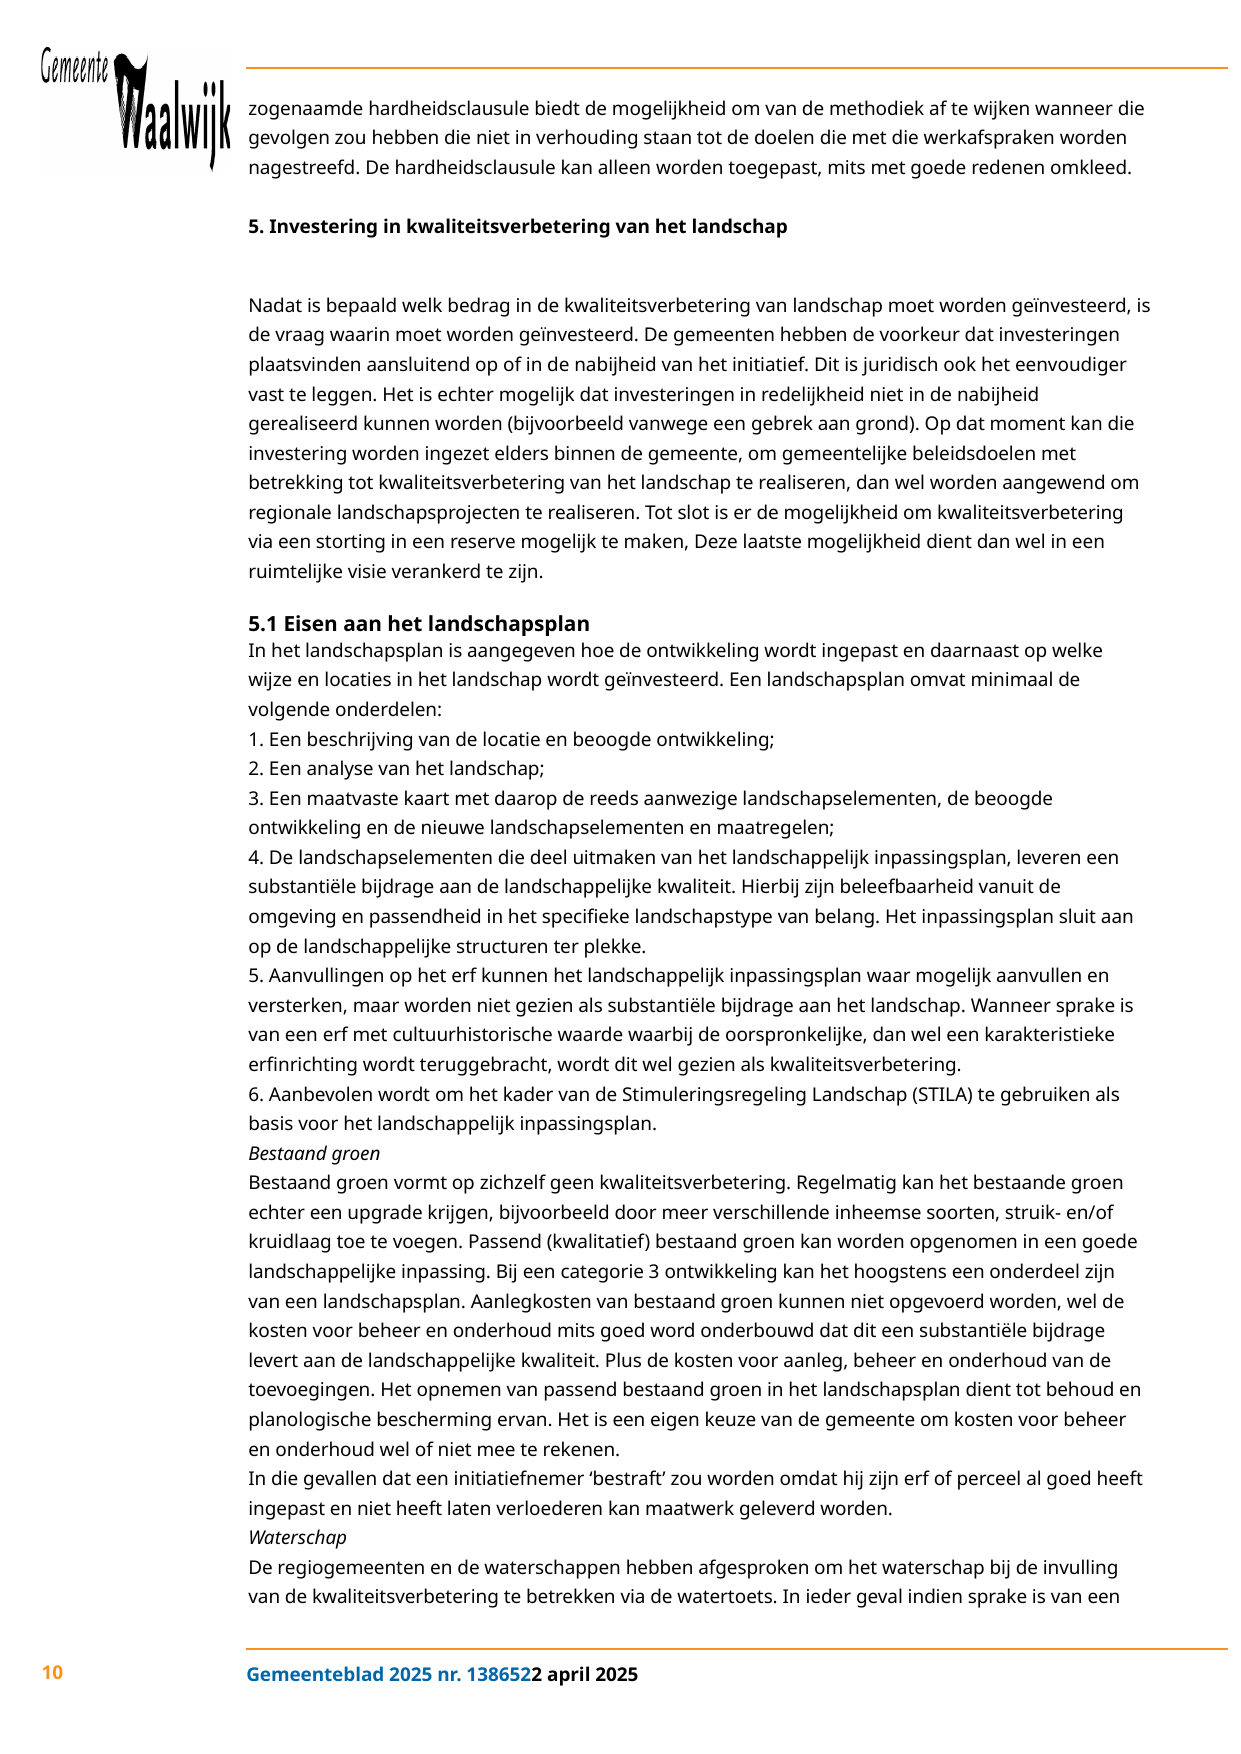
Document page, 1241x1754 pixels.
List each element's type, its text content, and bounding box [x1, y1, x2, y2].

text In het landschapsplan is aangegeven hoe de ontwikkeling wordt ingepast en daarnaast op welke wijze en locaties in het landschap wordt geïnvesteerd. Een landschapsplan omvat minimaal de volgende onderdelen: [248, 637, 1152, 722]
text zogenaamde hardheidsclausule biedt de mogelijkheid om van de methodiek af te wijken wanneer die gevolgen zou hebben die niet in verhouding staan tot de doelen die met die werkafspraken worden nagestreefd. De hardheidsclausule kan alleen worden toegepast, mits met goede redenen omkleed. [248, 95, 1152, 180]
text Bestaand groen vormt op zichzelf geen kwaliteitsverbetering. Regelmatig kan het bestaande groen echter een upgrade krijgen, bijvoorbeeld door meer verschillende inheemse soorten, struik- en/of kruidlaag toe te voegen. Passend (kwalitatief) bestaand groen kan worden opgenomen in een goede landschappelijke inpassing. Bij een categorie 3 ontwikkeling kan het hoogstens een onderdeel zijn van een landschapsplan. Aanlegkosten van bestaand groen kunnen niet opgevoerd worden, wel de kosten voor beheer en onderhoud mits goed word onderbouwd dat dit een substantiële bijdrage levert aan de landschappelijke kwaliteit. Plus de kosten voor aanleg, beheer en onderhoud van de toevoegingen. Het opnemen van passend bestaand groen in het landschapsplan dient tot behoud en planologische bescherming ervan. Het is een eigen keuze van de gemeente om kosten voor beheer en onderhoud wel of niet mee te rekenen. [248, 1169, 1152, 1462]
text 5. Investering in kwaliteitsverbetering van het landschap [248, 213, 1152, 239]
picture [41, 47, 231, 172]
text Nadat is bepaald welk bedrag in de kwaliteitsverbetering van landschap moet worden geïnvesteerd, is de vraag waarin moet worden geïnvesteerd. De gemeenten hebben de voorkeur dat investeringen plaatsvinden aansluitend op of in de nabijheid van het initiatief. Dit is juridisch ook het eenvoudiger vast te leggen. Het is echter mogelijk dat investeringen in redelijkheid niet in de nabijheid gerealiseerd kunnen worden (bijvoorbeeld vanwege een gebrek aan grond). Op dat moment kan die investering worden ingezet elders binnen de gemeente, om gemeentelijke beleidsdoelen met betrekking tot kwaliteitsverbetering van het landschap te realiseren, dan wel worden aangewend om regionale landschapsprojecten te realiseren. Tot slot is er de mogelijkheid om kwaliteitsverbetering via een storting in een reserve mogelijk te maken, Deze laatste mogelijkheid dient dan wel in een ruimtelijke visie verankerd te zijn. [248, 292, 1152, 584]
text 6. Aanbevolen wordt om het kader van de Stimuleringsregeling Landschap (STILA) te gebruiken als basis voor het landschappelijk inpassingsplan. [248, 1081, 1152, 1136]
text 4. De landschapselementen die deel uitmaken van het landschappelijk inpassingsplan, leveren een substantiële bijdrage aan de landschappelijke kwaliteit. Hierbij zijn beleefbaarheid vanuit de omgeving en passendheid in het specifieke landschapstype van belang. Het inpassingsplan sluit aan op de landschappelijke structuren ter plekke. [248, 844, 1152, 959]
text In die gevallen dat een initiatiefnemer ‘bestraft’ zou worden omdat hij zijn erf of perceel al goed heeft ingepast en niet heeft laten verloederen kan maatwerk geleverd worden. [248, 1465, 1152, 1521]
text Bestaand groen [248, 1140, 1152, 1166]
text Waterschap [248, 1524, 1152, 1550]
text 1. Een beschrijving van de locatie en beoogde ontwikkeling; [248, 726, 1152, 752]
text 2. Een analyse van het landschap; [248, 755, 1152, 781]
text 5. Aanvullingen op het erf kunnen het landschappelijk inpassingsplan waar mogelijk aanvullen en versterken, maar worden niet gezien als substantiële bijdrage aan het landschap. Wanneer sprake is van een erf met cultuurhistorische waarde waarbij de oorspronkelijke, dan wel een karakteristieke erfinrichting wordt teruggebracht, wordt dit wel gezien als kwaliteitsverbetering. [248, 962, 1152, 1077]
text 3. Een maatvaste kaart met daarop de reeds aanwezige landschapselementen, de beoogde ontwikkeling en de nieuwe landschapselementen en maatregelen; [248, 785, 1152, 840]
text De regiogemeenten en de waterschappen hebben afgesproken om het waterschap bij de invulling van de kwaliteitsverbetering te betrekken via de watertoets. In ieder geval indien sprake is van een [248, 1554, 1152, 1609]
text 5.1 Eisen aan het landschapsplan [248, 609, 1152, 637]
